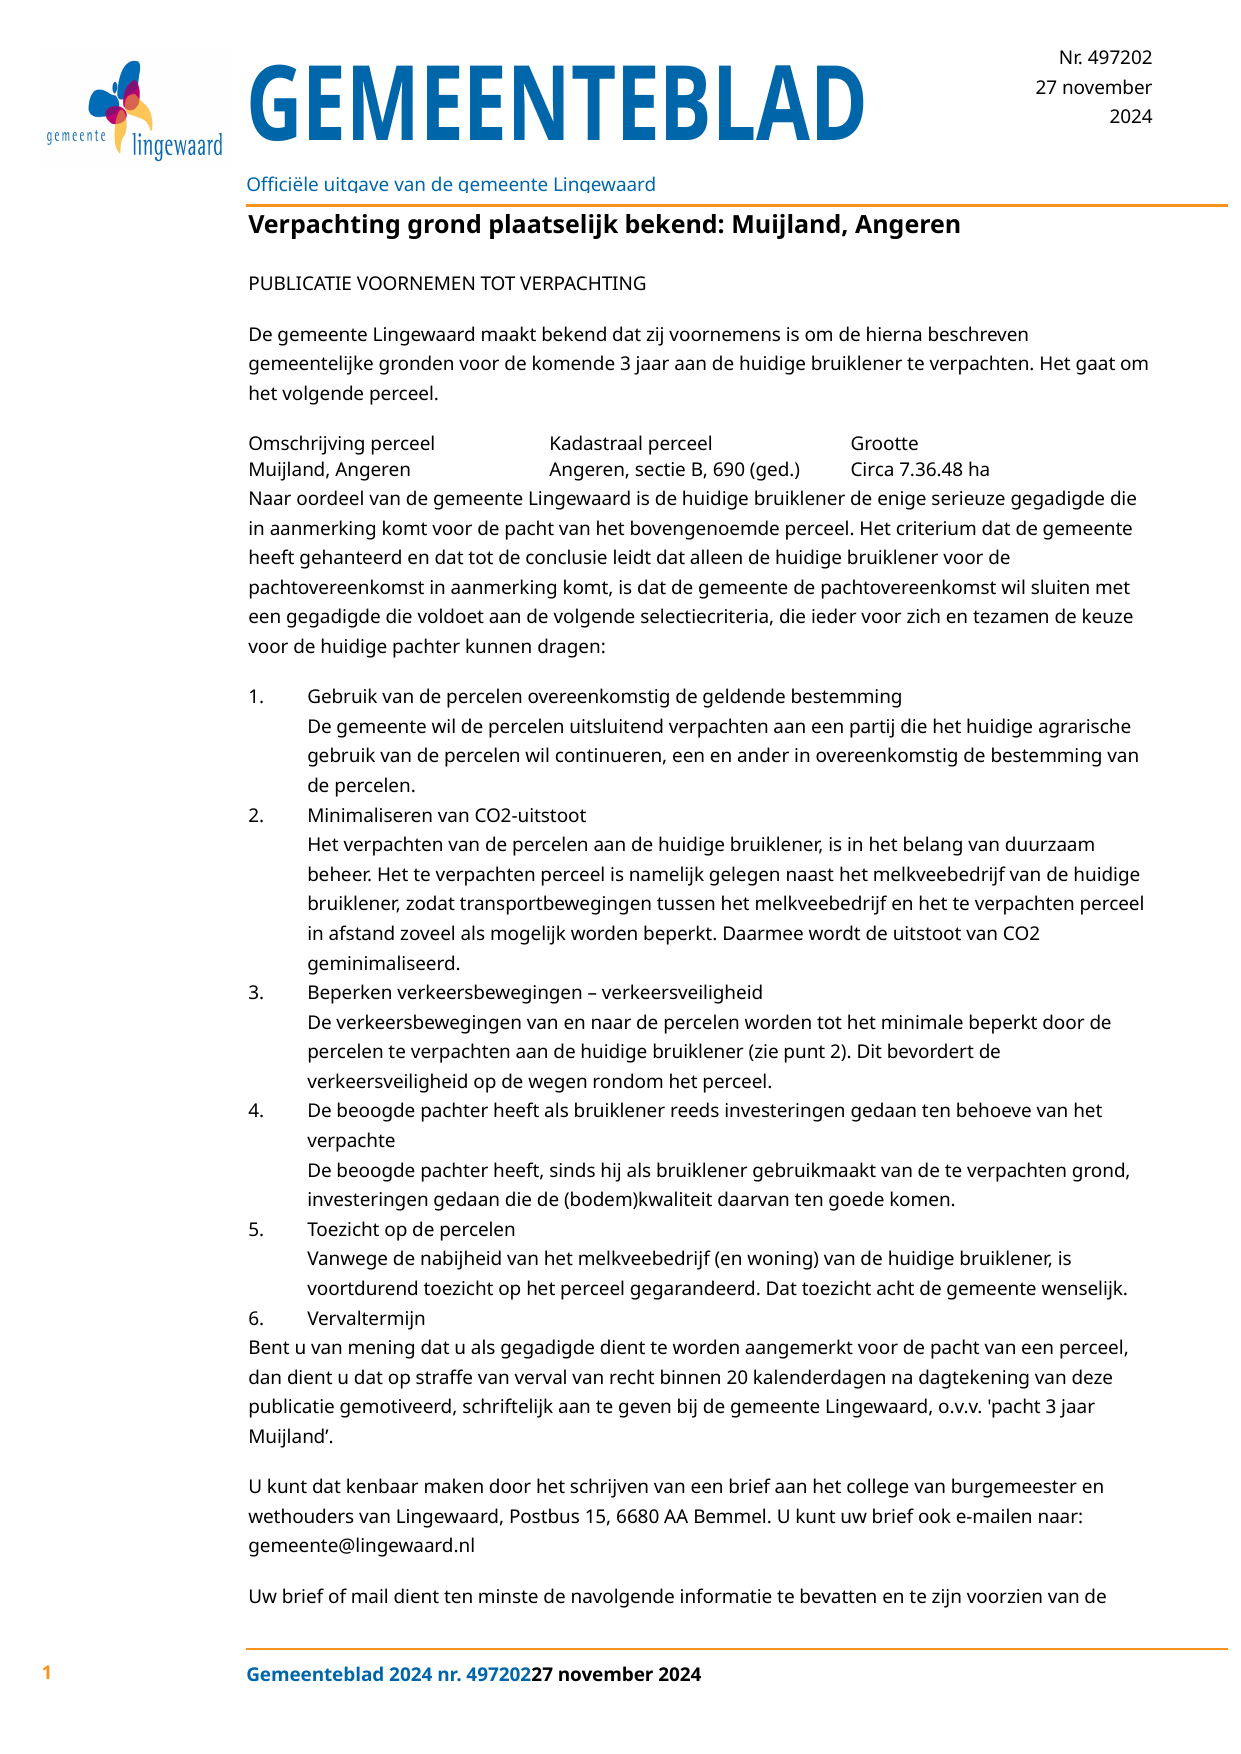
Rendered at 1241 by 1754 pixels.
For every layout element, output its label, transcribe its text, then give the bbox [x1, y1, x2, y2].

list De verkeersbewegingen van en naar de percelen worden tot het minimale beperkt door de percelen te verpachten aan de huidige bruiklener (zie punt 2). Dit bevordert de verkeersveiligheid op de wegen rondom het perceel. [248, 1009, 1152, 1094]
list De beoogde pachter heeft, sinds hij als bruiklener gebruikmaakt van de te verpachten grond, investeringen gedaan die de (bodem)kwaliteit daarvan ten goede komen. [248, 1157, 1152, 1212]
text De gemeente Lingewaard maakt bekend dat zij voornemens is om de hierna beschreven gemeentelijke gronden voor de komende 3 jaar aan de huidige bruiklener te verpachten. Het gaat om het volgende perceel. [248, 321, 1152, 406]
table_header Omschrijving perceel [248, 430, 549, 456]
table_cell Muijland, Angeren [248, 456, 549, 482]
list Gebruik van de percelen overeenkomstig de geldende bestemming [248, 683, 1152, 709]
text Uw brief of mail dient ten minste de navolgende informatie te bevatten en te zijn voorzien van de [248, 1583, 1152, 1609]
table_header Kadastraal perceel [549, 430, 850, 456]
list Minimaliseren van CO2-uitstoot [248, 802, 1152, 827]
table_header Grootte [850, 430, 1152, 456]
text Naar oordeel van de gemeente Lingewaard is de huidige bruiklener de enige serieuze gegadigde die in aanmerking komt voor de pacht van het bovengenoemde perceel. Het criterium dat de gemeente heeft gehanteerd en dat tot de conclusie leidt dat alleen de huidige bruiklener voor de pachtovereenkomst in aanmerking komt, is dat de gemeente de pachtovereenkomst wil sluiten met een gegadigde die voldoet aan de volgende selectiecriteria, die ieder voor zich en tezamen de keuze voor de huidige pachter kunnen dragen: [248, 485, 1152, 659]
list Het verpachten van de percelen aan de huidige bruiklener, is in het belang van duurzaam beheer. Het te verpachten perceel is namelijk gelegen naast het melkveebedrijf van de huidige bruiklener, zodat transportbewegingen tussen het melkveebedrijf en het te verpachten perceel in afstand zoveel als mogelijk worden beperkt. Daarmee wordt de uitstoot van CO2 geminimaliseerd. [248, 831, 1152, 975]
text Verpachting grond plaatselijk bekend: Muijland, Angeren [248, 207, 1152, 241]
picture [41, 47, 231, 172]
list Beperken verkeersbewegingen – verkeersveiligheid [248, 979, 1152, 1005]
list Vanwege de nabijheid van het melkveebedrijf (en woning) van de huidige bruiklener, is voortdurend toezicht op het perceel gegarandeerd. Dat toezicht acht de gemeente wenselijk. [248, 1246, 1152, 1301]
text Bent u van mening dat u als gegadigde dient te worden aangemerkt voor de pacht van een perceel, dan dient u dat op straffe van verval van recht binnen 20 kalenderdagen na dagtekening van deze publicatie gemotiveerd, schriftelijk aan te geven bij de gemeente Lingewaard, o.v.v. 'pacht 3 jaar Muijland’. [248, 1334, 1152, 1449]
text U kunt dat kenbaar maken door het schrijven van een brief aan het college van burgemeester en wethouders van Lingewaard, Postbus 15, 6680 AA Bemmel. U kunt uw brief ook e-mailen naar: gemeente@lingewaard.nl [248, 1473, 1152, 1558]
list De gemeente wil de percelen uitsluitend verpachten aan een partij die het huidige agrarische gebruik van de percelen wil continueren, een en ander in overeenkomstig de bestemming van de percelen. [248, 713, 1152, 798]
table_cell Circa 7.36.48 ha [850, 456, 1152, 482]
list Toezicht op de percelen [248, 1216, 1152, 1242]
text PUBLICATIE VOORNEMEN TOT VERPACHTING [248, 270, 1152, 296]
table_cell Angeren, sectie B, 690 (ged.) [549, 456, 850, 482]
list Vervaltermijn [248, 1305, 1152, 1330]
list De beoogde pachter heeft als bruiklener reeds investeringen gedaan ten behoeve van het verpachte [248, 1098, 1152, 1153]
